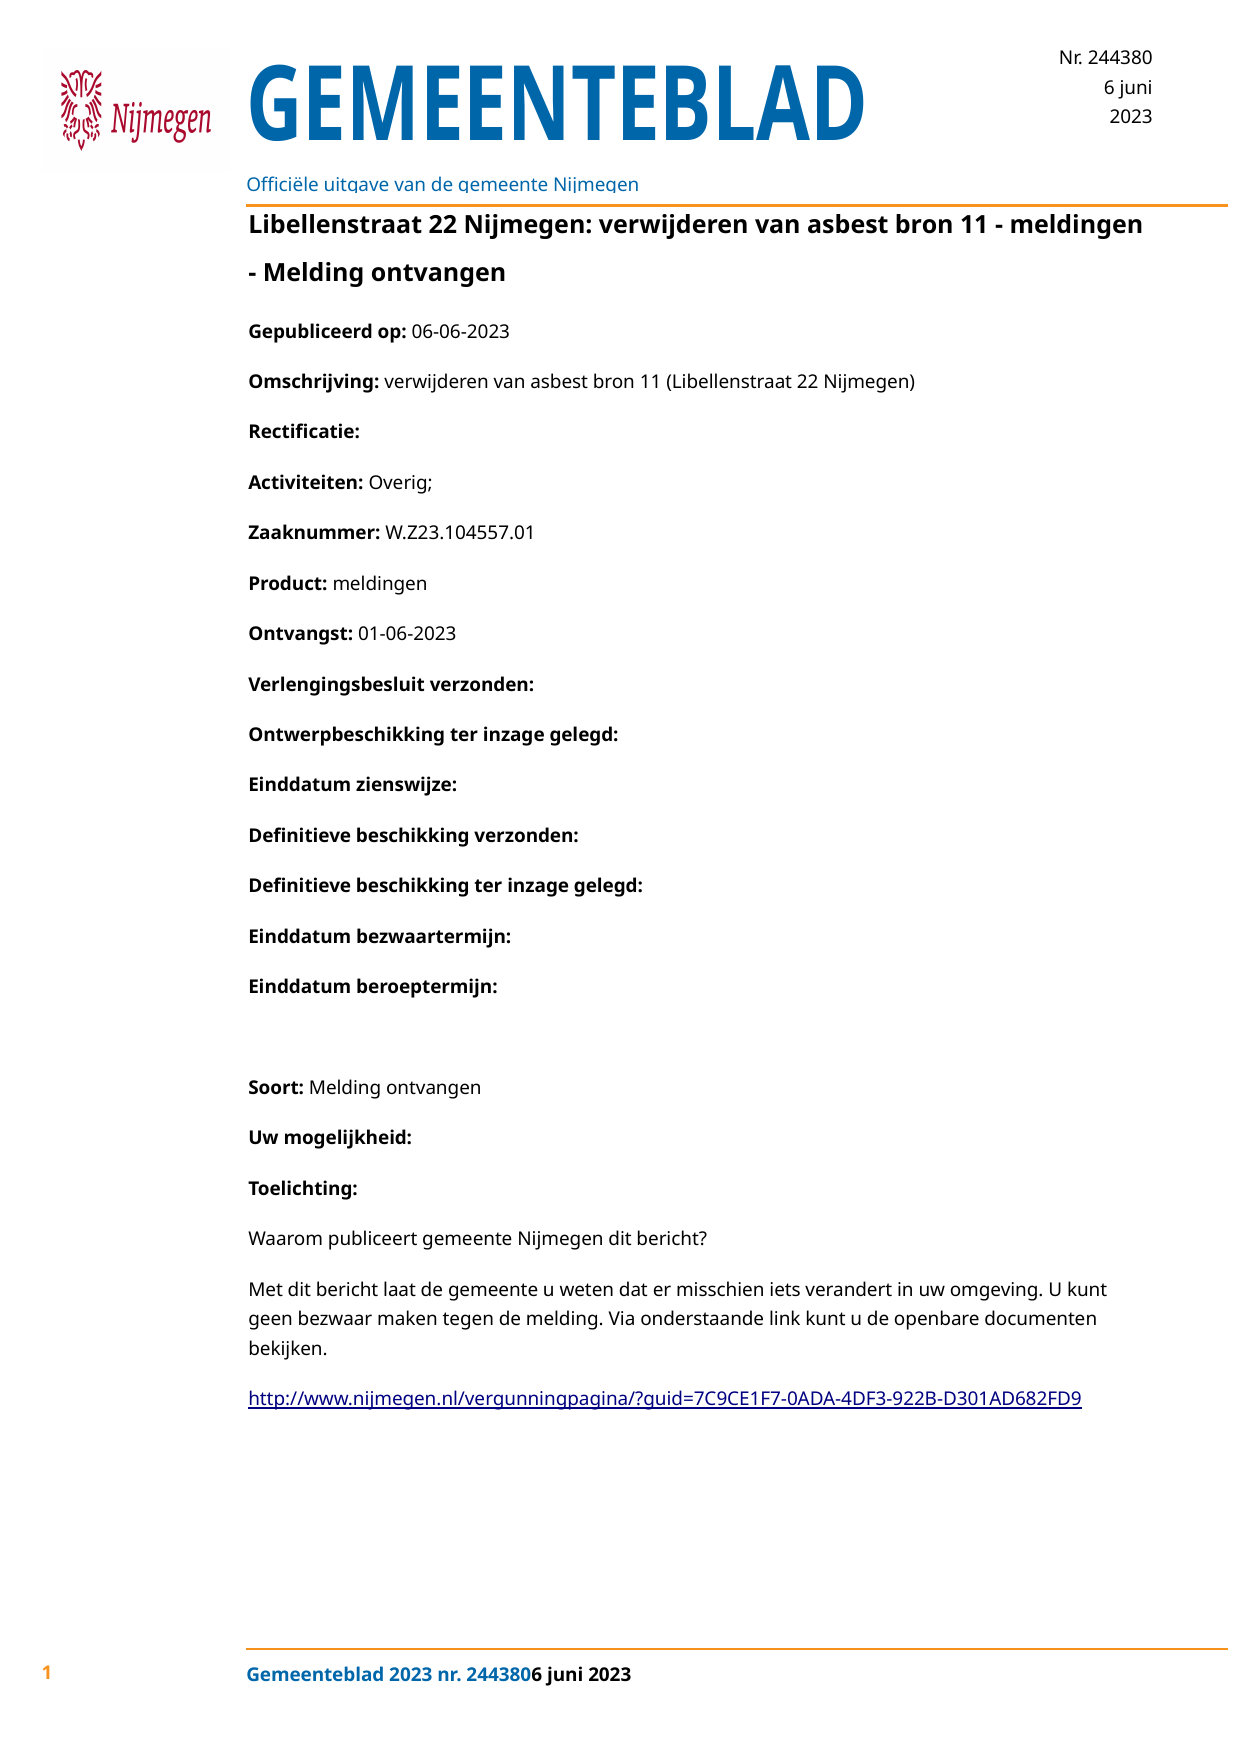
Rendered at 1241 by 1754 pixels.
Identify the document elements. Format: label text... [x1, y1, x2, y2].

text Einddatum beroeptermijn: [248, 973, 1152, 999]
text Ontvangst: 01-06-2023 [248, 620, 1152, 646]
text Omschrijving: verwijderen van asbest bron 11 (Libellenstraat 22 Nijmegen) [248, 368, 1152, 394]
text Definitieve beschikking ter inzage gelegd: [248, 872, 1152, 898]
picture [41, 47, 231, 172]
text Met dit bericht laat de gemeente u weten dat er misschien iets verandert in uw omgeving. U kunt geen bezwaar maken tegen de melding. Via onderstaande link kunt u de openbare documenten bekijken. [248, 1276, 1152, 1361]
text Waarom publiceert gemeente Nijmegen dit bericht? [248, 1225, 1152, 1251]
text Ontwerpbeschikking ter inzage gelegd: [248, 721, 1152, 747]
text Soort: Melding ontvangen [248, 1074, 1152, 1100]
text Product: meldingen [248, 570, 1152, 596]
text Verlengingsbesluit verzonden: [248, 671, 1152, 697]
text Einddatum bezwaartermijn: [248, 923, 1152, 949]
text Activiteiten: Overig; [248, 469, 1152, 495]
text http://www.nijmegen.nl/vergunningpagina/?guid=7C9CE1F7-0ADA-4DF3-922B-D301AD682FD9 [248, 1385, 1152, 1411]
text Definitieve beschikking verzonden: [248, 822, 1152, 848]
text Libellenstraat 22 Nijmegen: verwijderen van asbest bron 11 - meldingen - Melding ontvangen [248, 207, 1152, 288]
text Toelichting: [248, 1175, 1152, 1201]
text Uw mogelijkheid: [248, 1124, 1152, 1150]
text Einddatum zienswijze: [248, 772, 1152, 797]
text Gepubliceerd op: 06-06-2023 [248, 318, 1152, 344]
text Zaaknummer: W.Z23.104557.01 [248, 519, 1152, 545]
text Rectificatie: [248, 419, 1152, 444]
